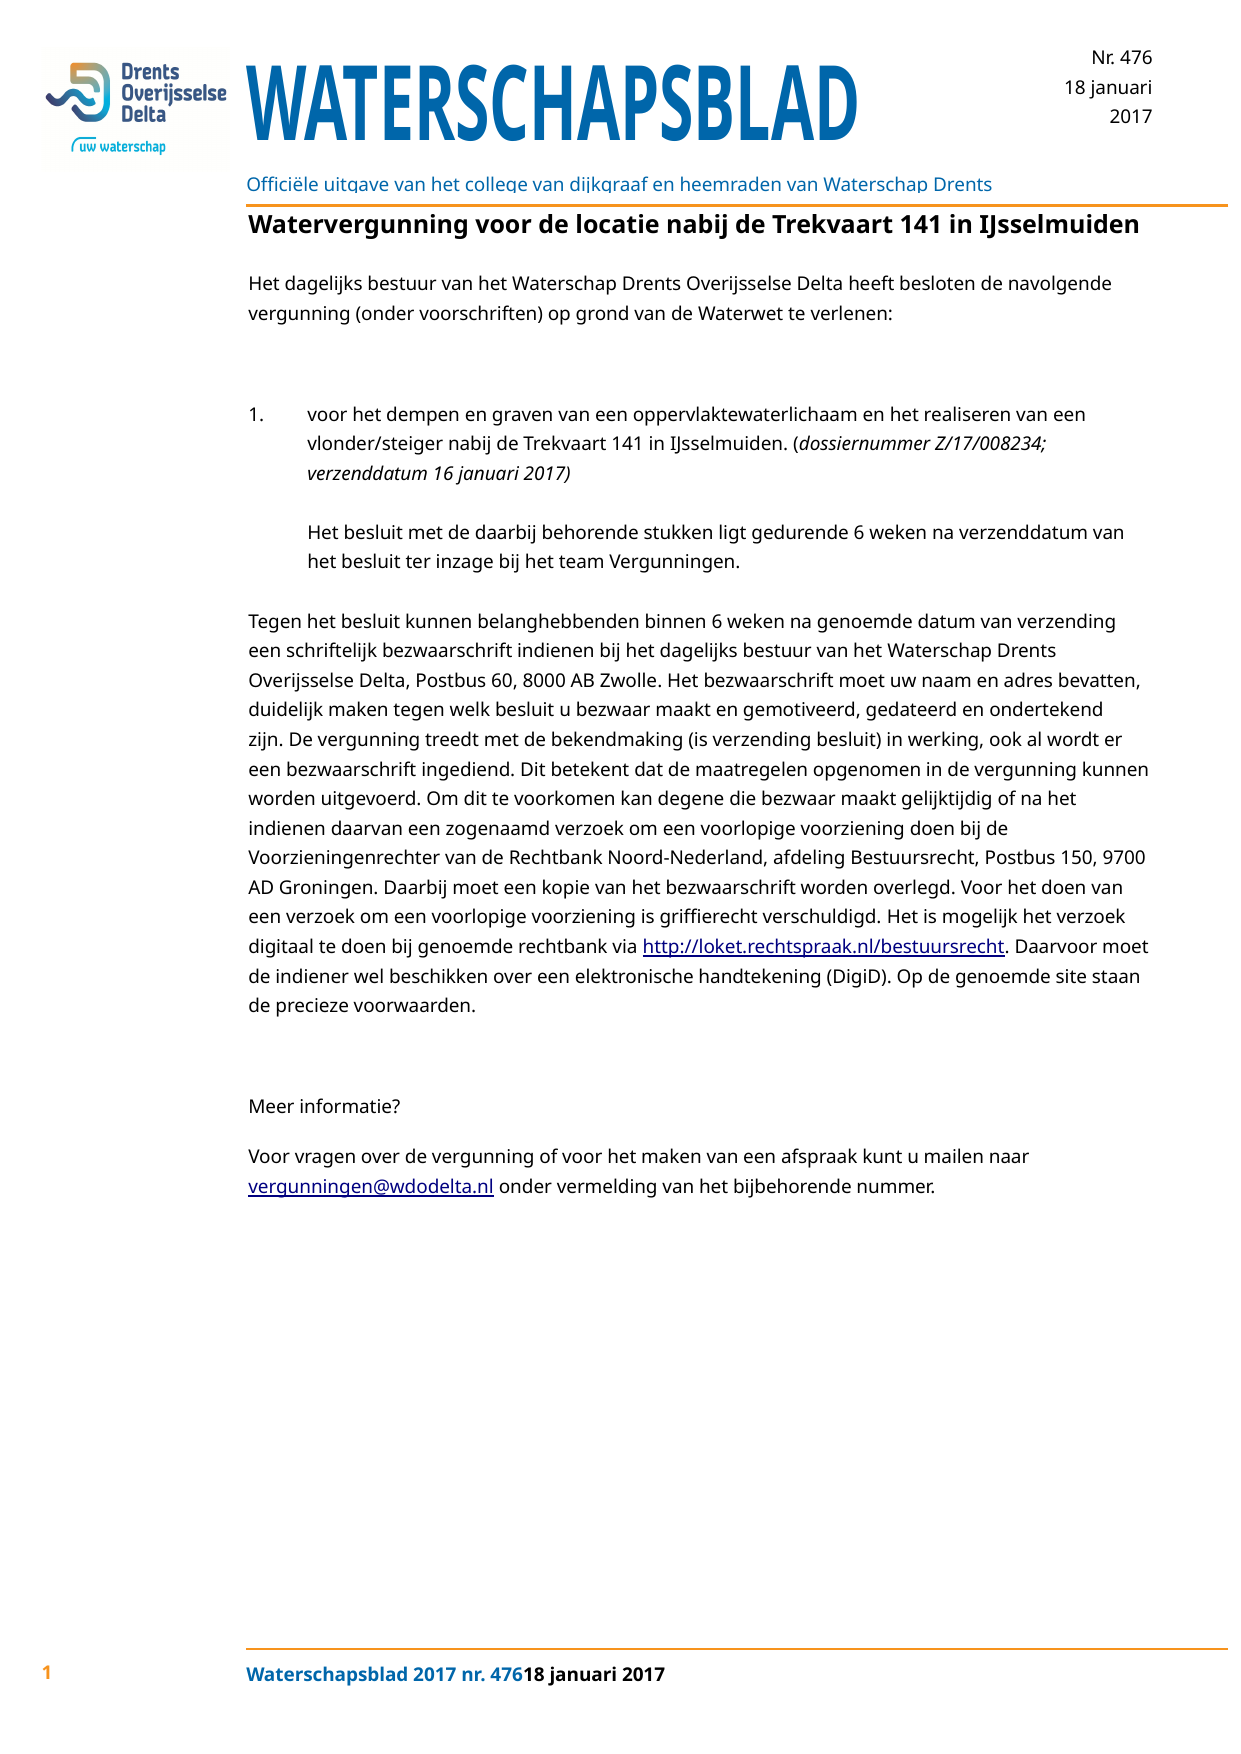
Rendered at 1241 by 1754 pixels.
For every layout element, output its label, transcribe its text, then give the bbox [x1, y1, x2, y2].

list voor het dempen en graven van een oppervlaktewaterlichaam en het realiseren van een vlonder/steiger nabij de Trekvaart 141 in IJsselmuiden. (dossiernummer Z/17/008234; verzenddatum 16 januari 2017) [248, 401, 1152, 486]
text Voor vragen over de vergunning of voor het maken van een afspraak kunt u mailen naar vergunningen@wdodelta.nl onder vermelding van het bijbehorende nummer. [248, 1144, 1152, 1199]
picture [41, 47, 231, 172]
text Watervergunning voor de locatie nabij de Trekvaart 141 in IJsselmuiden [248, 207, 1152, 241]
list Het besluit met de daarbij behorende stukken ligt gedurende 6 weken na verzenddatum van het besluit ter inzage bij het team Vergunningen. [248, 519, 1152, 574]
text Het dagelijks bestuur van het Waterschap Drents Overijsselse Delta heeft besloten de navolgende vergunning (onder voorschriften) op grond van de Waterwet te verlenen: [248, 270, 1152, 326]
text Tegen het besluit kunnen belanghebbenden binnen 6 weken na genoemde datum van verzending een schriftelijk bezwaarschrift indienen bij het dagelijks bestuur van het Waterschap Drents Overijsselse Delta, Postbus 60, 8000 AB Zwolle. Het bezwaarschrift moet uw naam en adres bevatten, duidelijk maken tegen welk besluit u bezwaar maakt en gemotiveerd, gedateerd en ondertekend zijn. De vergunning treedt met de bekendmaking (is verzending besluit) in werking, ook al wordt er een bezwaarschrift ingediend. Dit betekent dat de maatregelen opgenomen in de vergunning kunnen worden uitgevoerd. Om dit te voorkomen kan degene die bezwaar maakt gelijktijdig of na het indienen daarvan een zogenaamd verzoek om een voorlopige voorziening doen bij de Voorzieningenrechter van de Rechtbank Noord-Nederland, afdeling Bestuursrecht, Postbus 150, 9700 AD Groningen. Daarbij moet een kopie van het bezwaarschrift worden overlegd. Voor het doen van een verzoek om een voorlopige voorziening is griffierecht verschuldigd. Het is mogelijk het verzoek digitaal te doen bij genoemde rechtbank via http://loket.rechtspraak.nl/bestuursrecht. Daarvoor moet de indiener wel beschikken over een elektronische handtekening (DigiD). Op de genoemde site staan de precieze voorwaarden. [248, 608, 1152, 1018]
text Meer informatie? [248, 1093, 1152, 1119]
